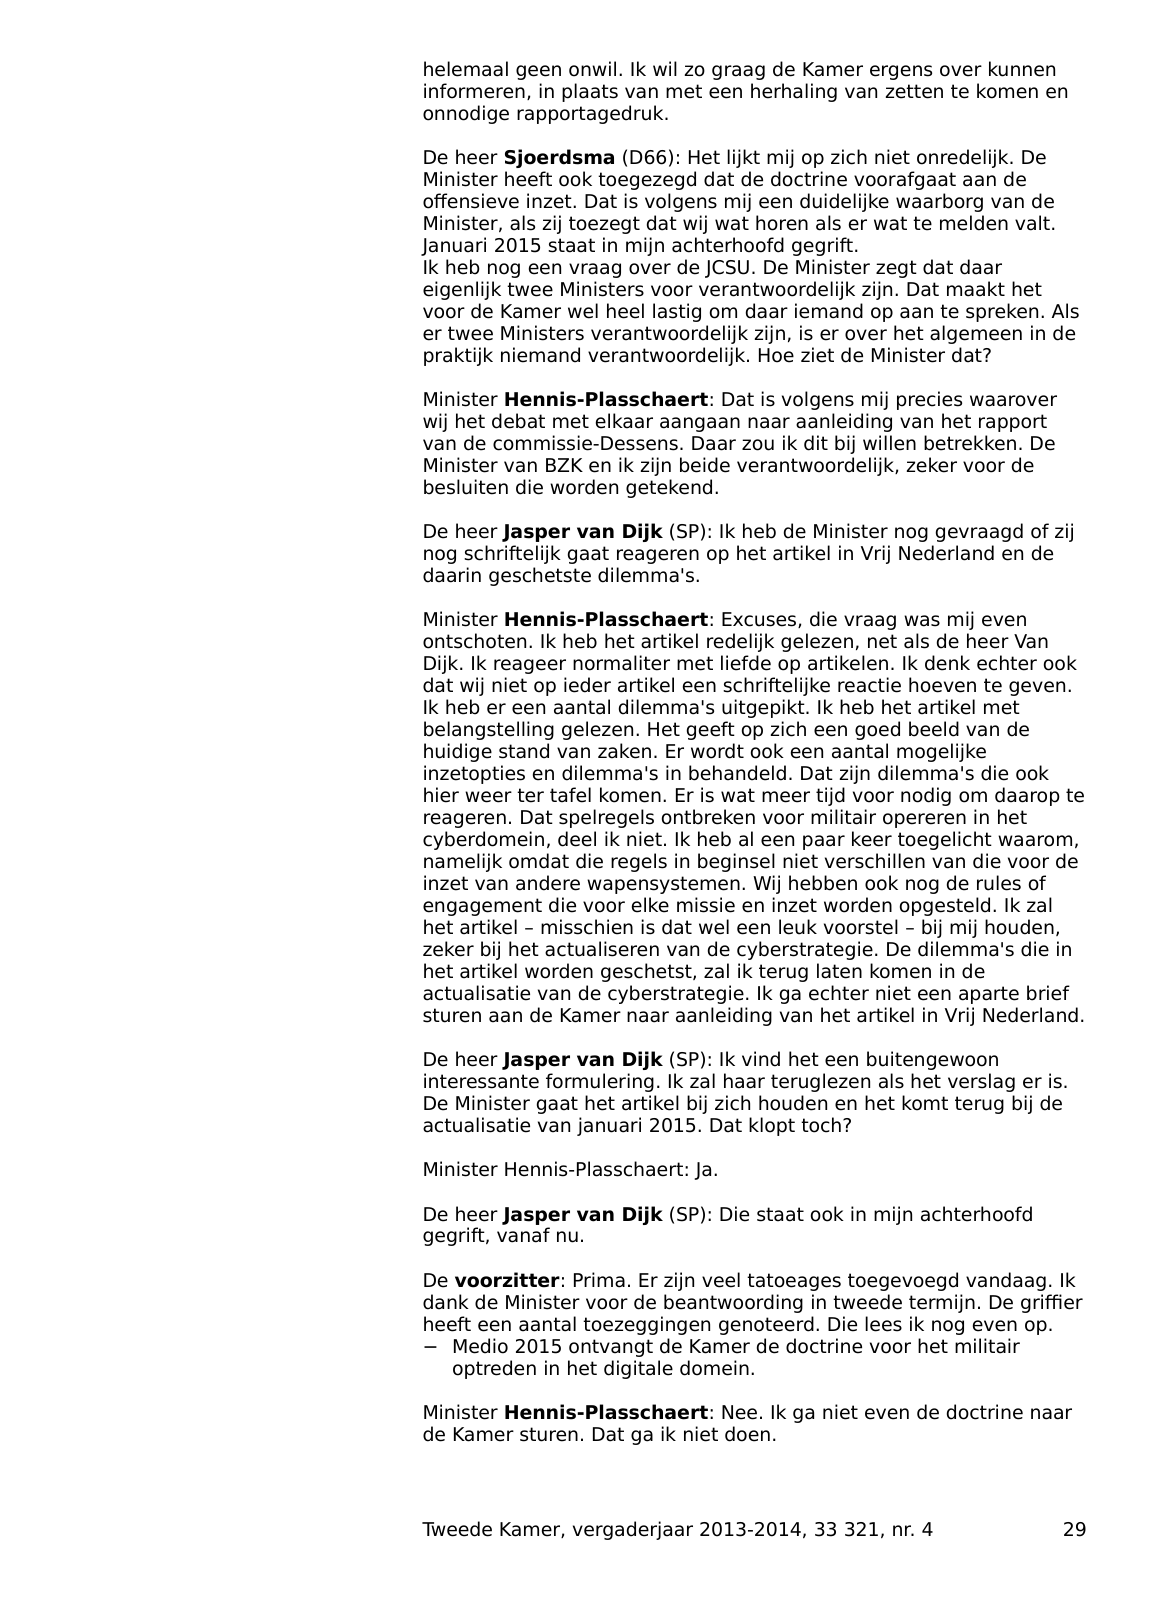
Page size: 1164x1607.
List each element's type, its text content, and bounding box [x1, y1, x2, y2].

text − Medio 2015 ontvangt de Kamer de doctrine voor het militair optreden in het digitale domein. [422, 1336, 1087, 1379]
text Minister Hennis-Plasschaert: Excuses, die vraag was mij even ontschoten. Ik heb het artikel redelijk gelezen, net als de heer Van Dijk. Ik reageer normaliter met liefde op artikelen. Ik denk echter ook dat wij niet op ieder artikel een schriftelijke reactie hoeven te geven. Ik heb er een aantal dilemma's uitgepikt. Ik heb het artikel met belangstelling gelezen. Het geeft op zich een goed beeld van de huidige stand van zaken. Er wordt ook een aantal mogelijke inzetopties en dilemma's in behandeld. Dat zijn dilemma's die ook hier weer ter tafel komen. Er is wat meer tijd voor nodig om daarop te reageren. Dat spelregels ontbreken voor militair opereren in het cyberdomein, deel ik niet. Ik heb al een paar keer toegelicht waarom, namelijk omdat die regels in beginsel niet verschillen van die voor de inzet van andere wapensystemen. Wij hebben ook nog de rules of engagement die voor elke missie en inzet worden opgesteld. Ik zal het artikel – misschien is dat wel een leuk voorstel – bij mij houden, zeker bij het actualiseren van de cyberstrategie. De dilemma's die in het artikel worden geschetst, zal ik terug laten komen in de actualisatie van de cyberstrategie. Ik ga echter niet een aparte brief sturen aan de Kamer naar aanleiding van het artikel in Vrij Nederland. [422, 609, 1087, 1027]
text Minister Hennis-Plasschaert: Ja. [422, 1159, 1087, 1181]
text helemaal geen onwil. Ik wil zo graag de Kamer ergens over kunnen informeren, in plaats van met een herhaling van zetten te komen en onnodige rapportagedruk. [422, 59, 1087, 125]
text De heer Jasper van Dijk (SP): Ik heb de Minister nog gevraagd of zij nog schriftelijk gaat reageren op het artikel in Vrij Nederland en de daarin geschetste dilemma's. [422, 521, 1087, 587]
text De heer Jasper van Dijk (SP): Die staat ook in mijn achterhoofd gegrift, vanaf nu. [422, 1203, 1087, 1247]
text De voorzitter: Prima. Er zijn veel tatoeages toegevoegd vandaag. Ik dank de Minister voor de beantwoording in tweede termijn. De griffier heeft een aantal toezeggingen genoteerd. Die lees ik nog even op. [422, 1269, 1087, 1336]
text Minister Hennis-Plasschaert: Nee. Ik ga niet even de doctrine naar de Kamer sturen. Dat ga ik niet doen. [422, 1402, 1087, 1446]
text De heer Jasper van Dijk (SP): Ik vind het een buitengewoon interessante formulering. Ik zal haar teruglezen als het verslag er is. De Minister gaat het artikel bij zich houden en het komt terug bij de actualisatie van januari 2015. Dat klopt toch? [422, 1049, 1087, 1137]
text De heer Sjoerdsma (D66): Het lijkt mij op zich niet onredelijk. De Minister heeft ook toegezegd dat de doctrine voorafgaat aan de offensieve inzet. Dat is volgens mij een duidelijke waarborg van de Minister, als zij toezegt dat wij wat horen als er wat te melden valt. Januari 2015 staat in mijn achterhoofd gegrift. [422, 147, 1087, 257]
text Ik heb nog een vraag over de JCSU. De Minister zegt dat daar eigenlijk twee Ministers voor verantwoordelijk zijn. Dat maakt het voor de Kamer wel heel lastig om daar iemand op aan te spreken. Als er twee Ministers verantwoordelijk zijn, is er over het algemeen in de praktijk niemand verantwoordelijk. Hoe ziet de Minister dat? [422, 257, 1087, 367]
text Minister Hennis-Plasschaert: Dat is volgens mij precies waarover wij het debat met elkaar aangaan naar aanleiding van het rapport van de commissie-Dessens. Daar zou ik dit bij willen betrekken. De Minister van BZK en ik zijn beide verantwoordelijk, zeker voor de besluiten die worden getekend. [422, 389, 1087, 499]
